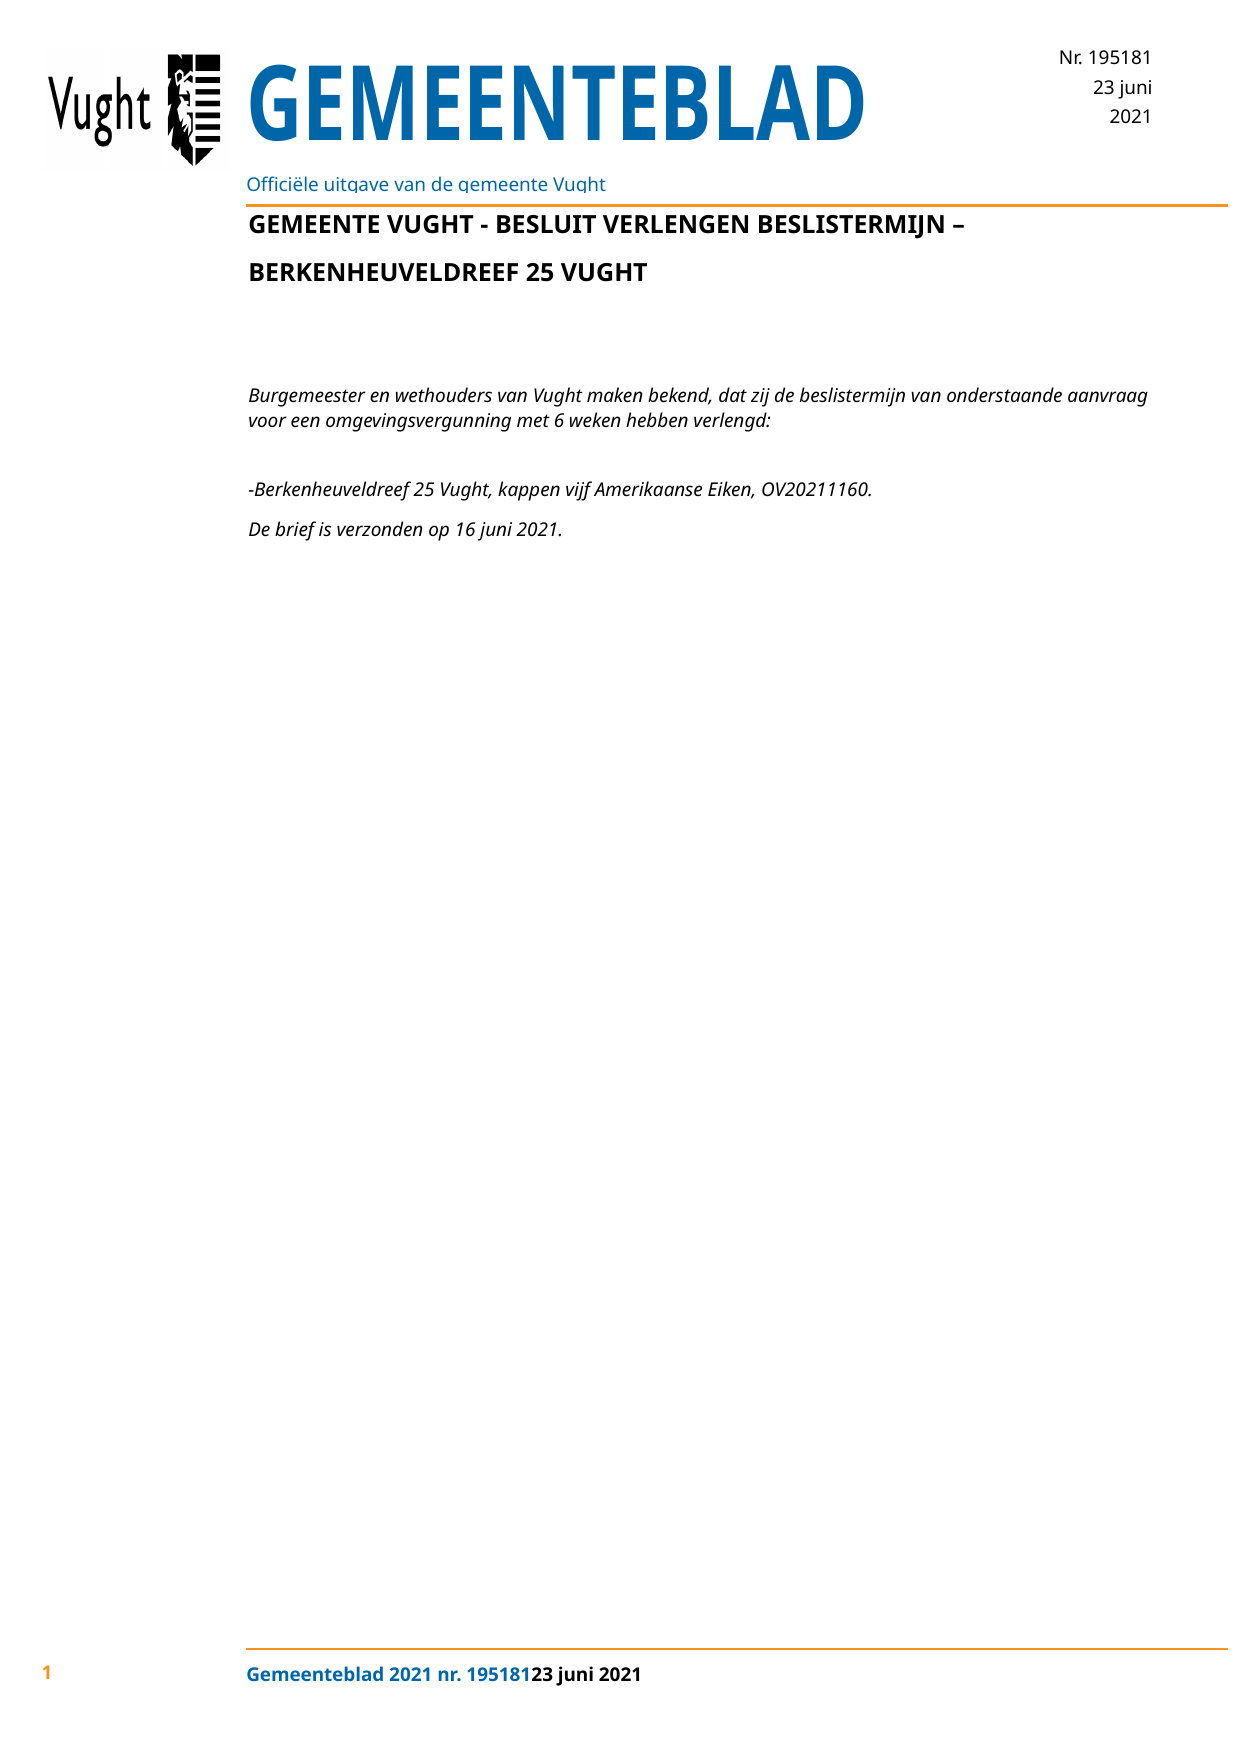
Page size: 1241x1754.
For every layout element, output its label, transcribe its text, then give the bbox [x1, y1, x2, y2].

text De brief is verzonden op 16 juni 2021. [248, 516, 1152, 541]
text GEMEENTE VUGHT - BESLUIT VERLENGEN BESLISTERMIJN –BERKENHEUVELDREEF 25 VUGHT [248, 207, 1152, 288]
picture [41, 47, 231, 172]
text Burgemeester en wethouders van Vught maken bekend, dat zij de beslistermijn van onderstaande aanvraag voor een omgevingsvergunning met 6 weken hebben verlengd: [248, 382, 1152, 433]
text -Berkenheuveldreef 25 Vught, kappen vijf Amerikaanse Eiken, OV20211160. [248, 476, 1152, 502]
